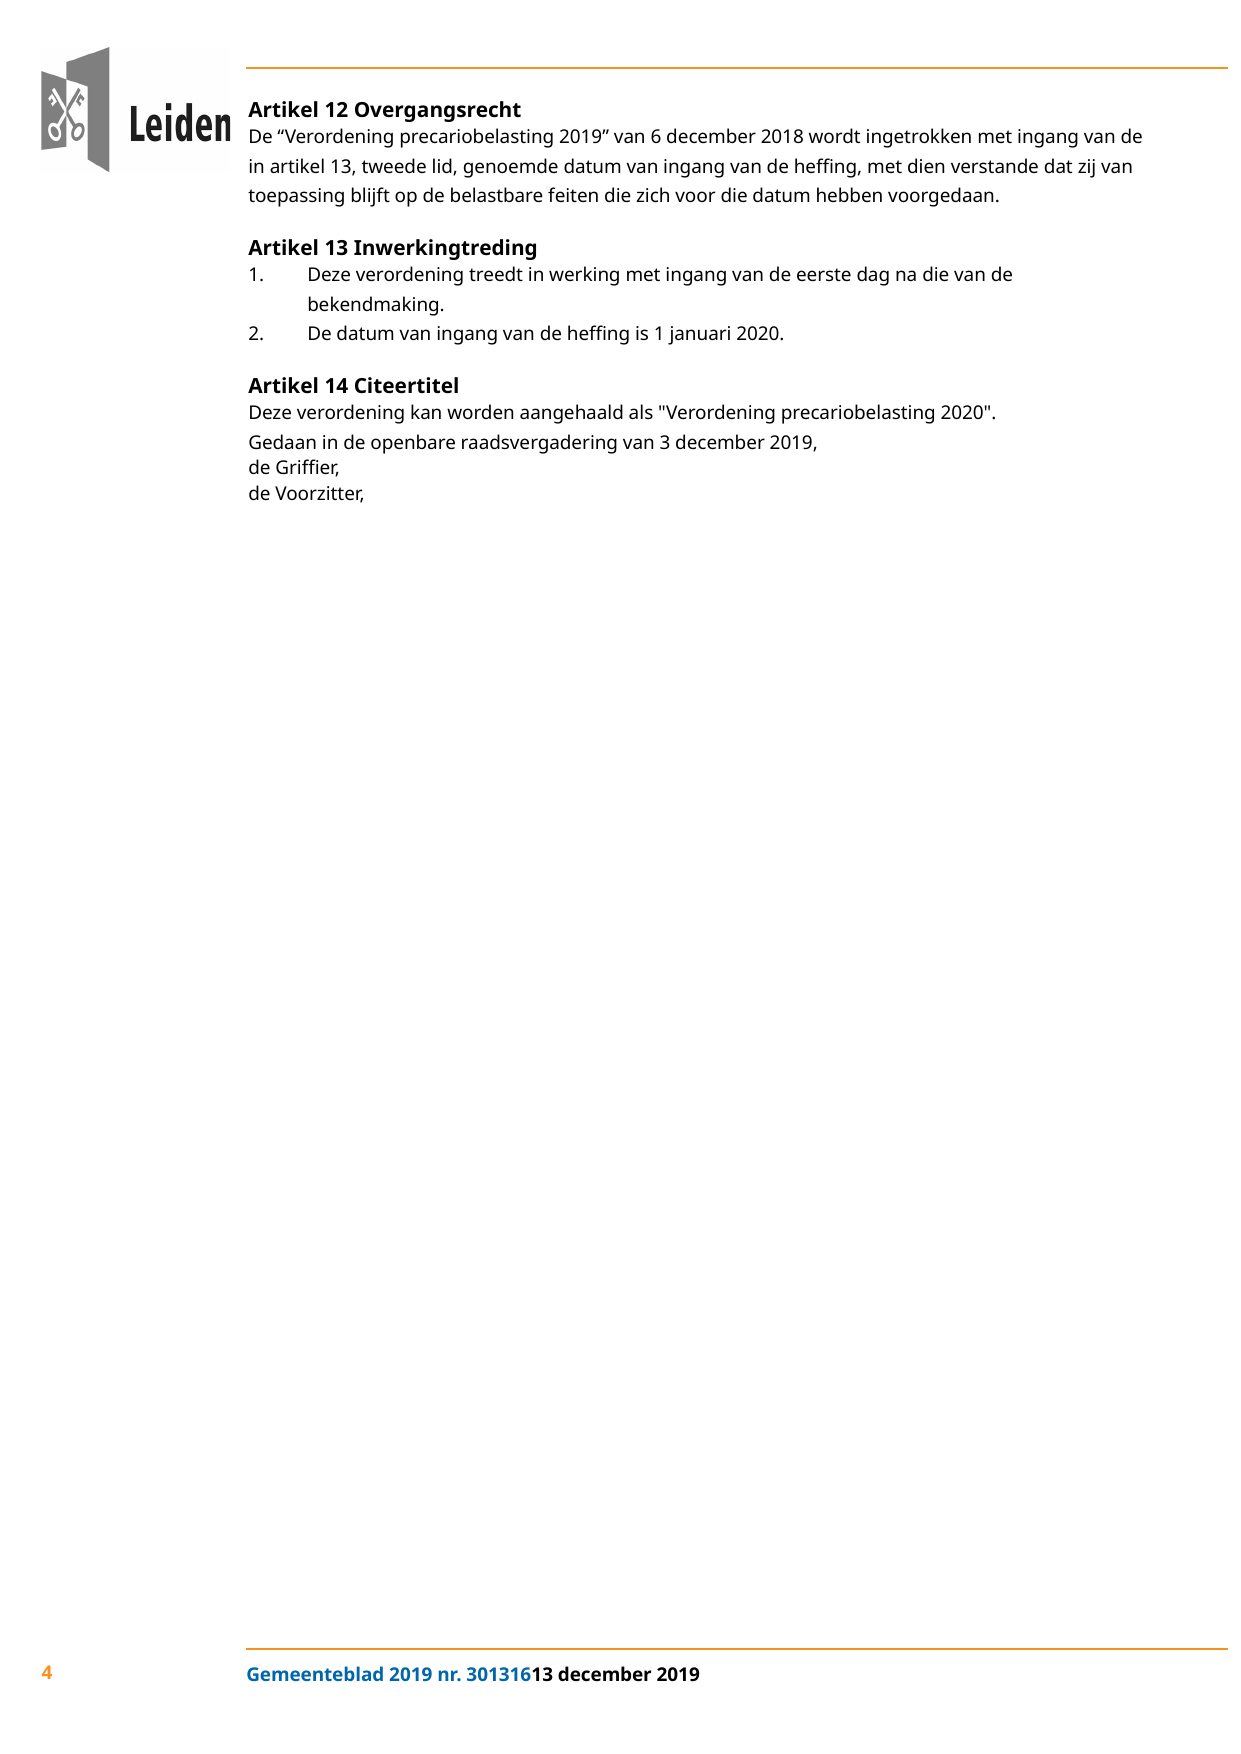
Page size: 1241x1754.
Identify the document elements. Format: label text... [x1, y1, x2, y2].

text Gedaan in de openbare raadsvergadering van 3 december 2019, [248, 429, 1152, 454]
list De datum van ingang van de heffing is 1 januari 2020. [248, 320, 1152, 346]
text De “Verordening precariobelasting 2019” van 6 december 2018 wordt ingetrokken met ingang van de in artikel 13, tweede lid, genoemde datum van ingang van de heffing, met dien verstande dat zij van toepassing blijft op de belastbare feiten die zich voor die datum hebben voorgedaan. [248, 123, 1152, 208]
text de Griffier, [248, 454, 1152, 480]
list Deze verordening treedt in werking met ingang van de eerste dag na die van de bekendmaking. [248, 261, 1152, 317]
picture [41, 47, 231, 172]
text de Voorzitter, [248, 480, 1152, 506]
text Artikel 12 Overgangsrecht [248, 95, 1152, 123]
text Artikel 14 Citeertitel [248, 371, 1152, 399]
text Artikel 13 Inwerkingtreding [248, 233, 1152, 261]
text Deze verordening kan worden aangehaald als "Verordening precariobelasting 2020". [248, 399, 1152, 425]
